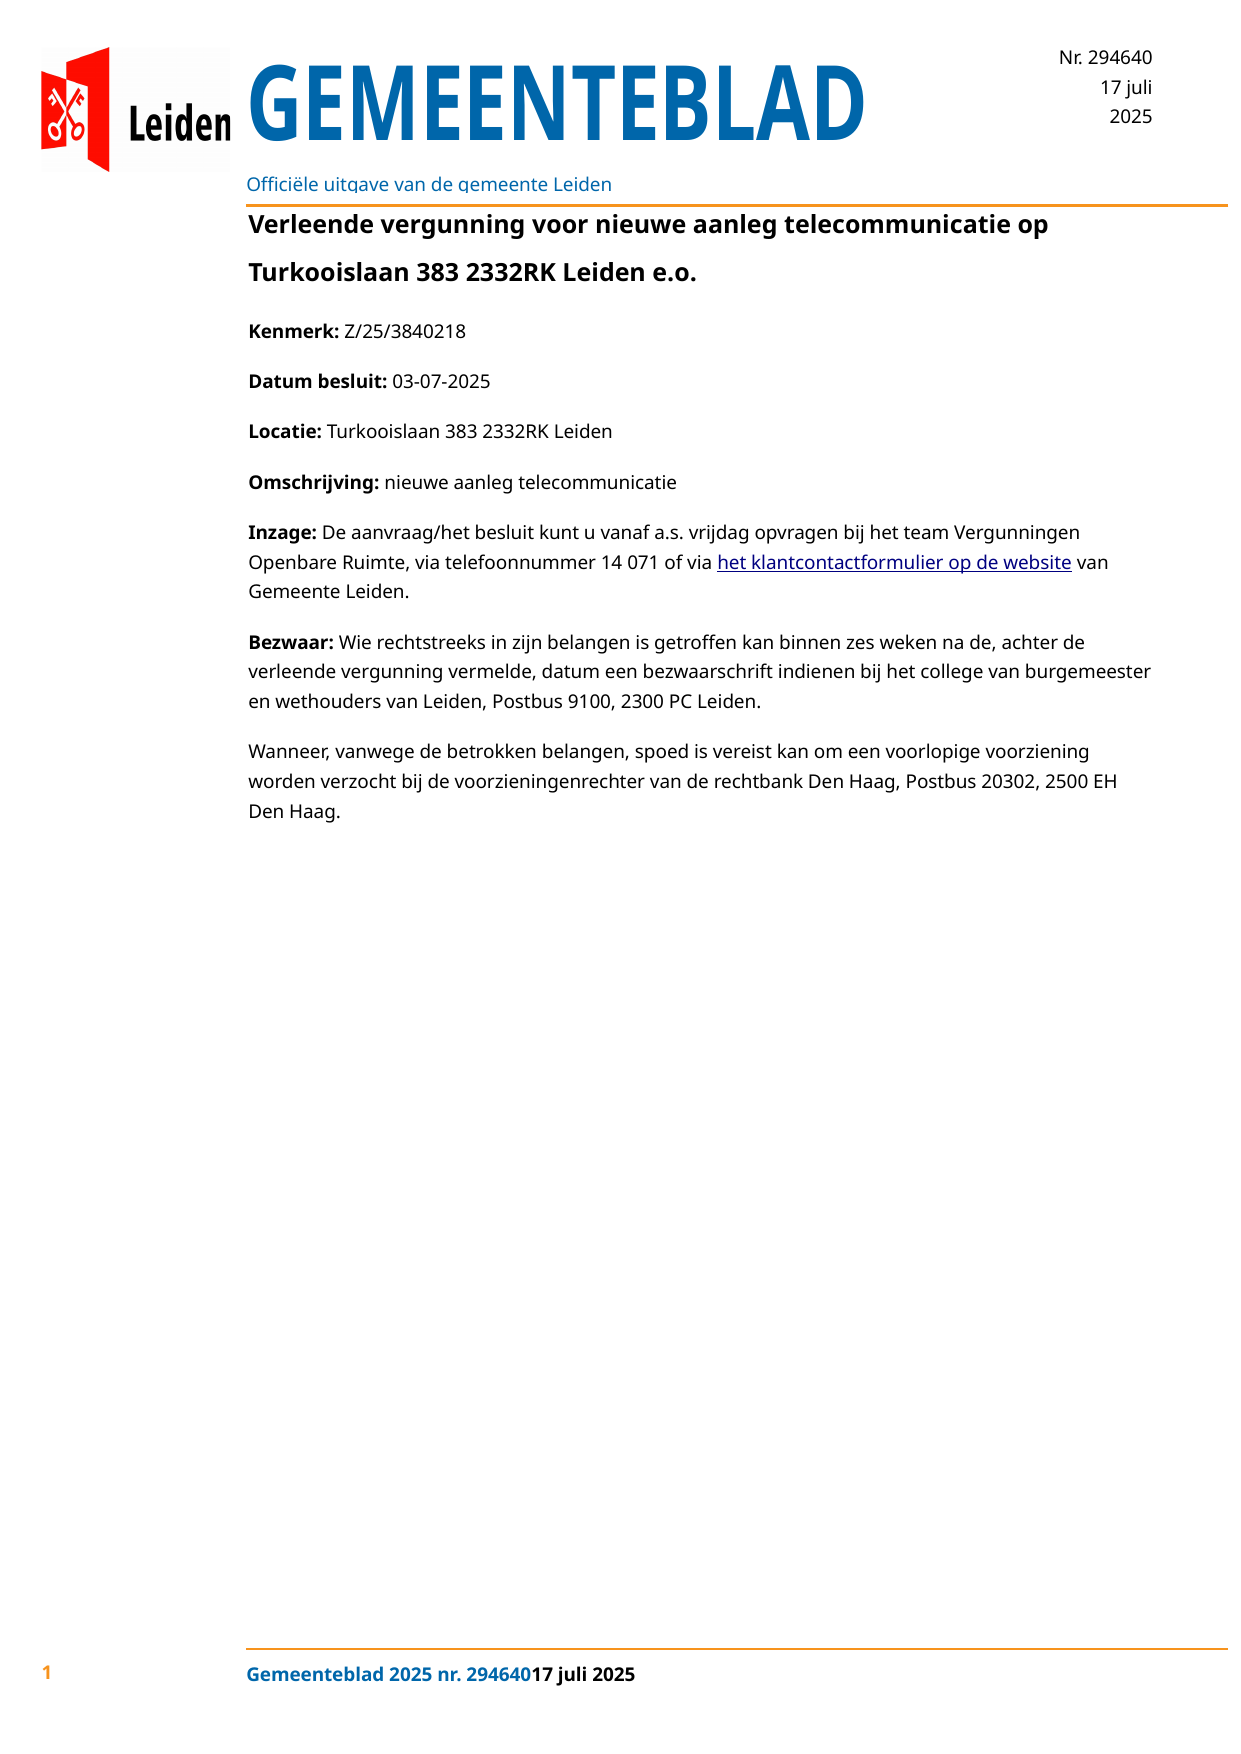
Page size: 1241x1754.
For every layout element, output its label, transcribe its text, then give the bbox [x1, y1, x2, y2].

text Datum besluit: 03-07-2025 [248, 368, 1152, 394]
text Wanneer, vanwege de betrokken belangen, spoed is vereist kan om een voorlopige voorziening worden verzocht bij de voorzieningenrechter van de rechtbank Den Haag, Postbus 20302, 2500 EH Den Haag. [248, 739, 1152, 824]
text Locatie: Turkooislaan 383 2332RK Leiden [248, 419, 1152, 444]
text Omschrijving: nieuwe aanleg telecommunicatie [248, 469, 1152, 495]
text Bezwaar: Wie rechtstreeks in zijn belangen is getroffen kan binnen zes weken na de, achter de verleende vergunning vermelde, datum een bezwaarschrift indienen bij het college van burgemeester en wethouders van Leiden, Postbus 9100, 2300 PC Leiden. [248, 629, 1152, 714]
picture [41, 47, 231, 172]
text Verleende vergunning voor nieuwe aanleg telecommunicatie op Turkooislaan 383 2332RK Leiden e.o. [248, 207, 1152, 288]
text Kenmerk: Z/25/3840218 [248, 318, 1152, 344]
text Inzage: De aanvraag/het besluit kunt u vanaf a.s. vrijdag opvragen bij het team Vergunningen Openbare Ruimte, via telefoonnummer 14 071 of via het klantcontactformulier op de website van Gemeente Leiden. [248, 519, 1152, 604]
